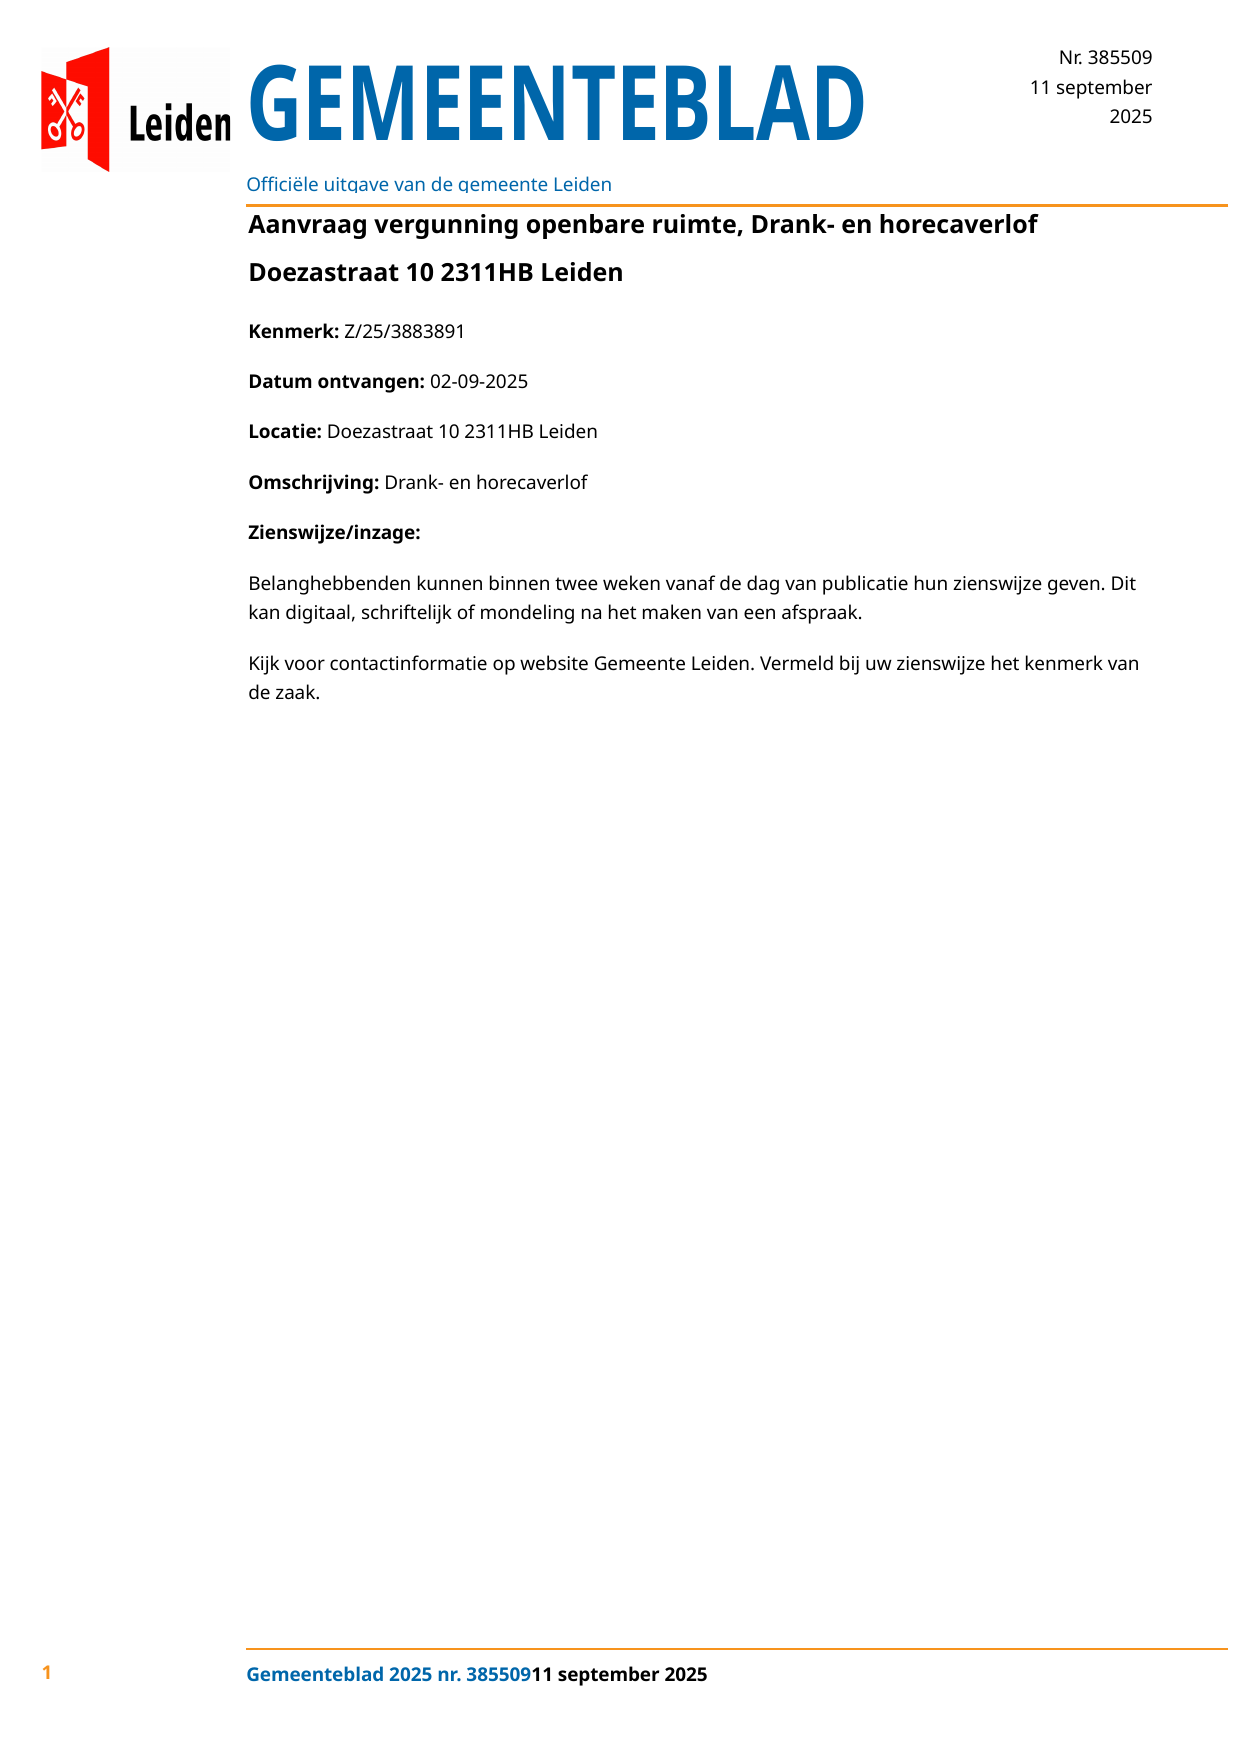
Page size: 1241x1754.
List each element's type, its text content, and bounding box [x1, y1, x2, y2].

text Zienswijze/inzage: [248, 519, 1152, 545]
text Aanvraag vergunning openbare ruimte, Drank- en horecaverlof Doezastraat 10 2311HB Leiden [248, 207, 1152, 288]
picture [41, 47, 231, 172]
text Datum ontvangen: 02-09-2025 [248, 368, 1152, 394]
text Omschrijving: Drank- en horecaverlof [248, 469, 1152, 495]
text Belanghebbenden kunnen binnen twee weken vanaf de dag van publicatie hun zienswijze geven. Dit kan digitaal, schriftelijk of mondeling na het maken van een afspraak. [248, 570, 1152, 625]
text Kijk voor contactinformatie op website Gemeente Leiden. Vermeld bij uw zienswijze het kenmerk van de zaak. [248, 650, 1152, 705]
text Locatie: Doezastraat 10 2311HB Leiden [248, 419, 1152, 444]
text Kenmerk: Z/25/3883891 [248, 318, 1152, 344]
